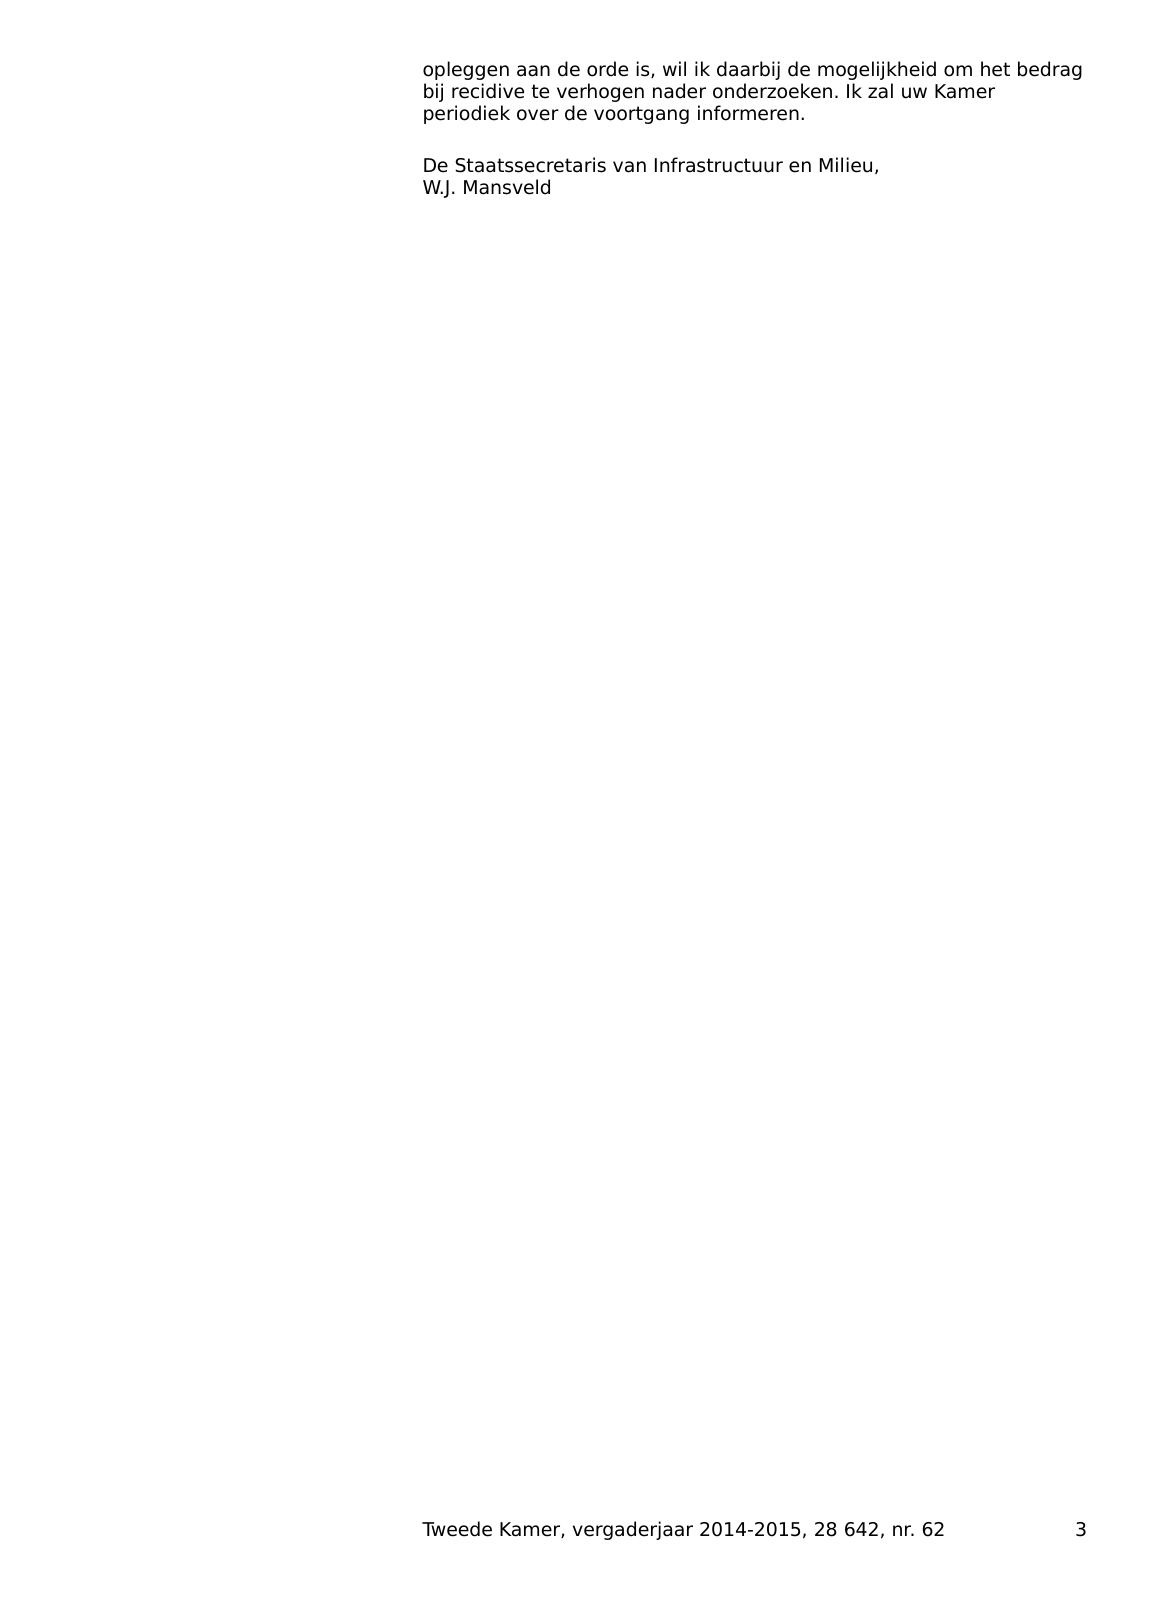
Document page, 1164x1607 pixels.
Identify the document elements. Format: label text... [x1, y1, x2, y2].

text De Staatssecretaris van Infrastructuur en Milieu, W.J. Mansveld [422, 155, 1087, 199]
text opleggen aan de orde is, wil ik daarbij de mogelijkheid om het bedrag bij recidive te verhogen nader onderzoeken. Ik zal uw Kamer periodiek over de voortgang informeren. [422, 59, 1087, 125]
